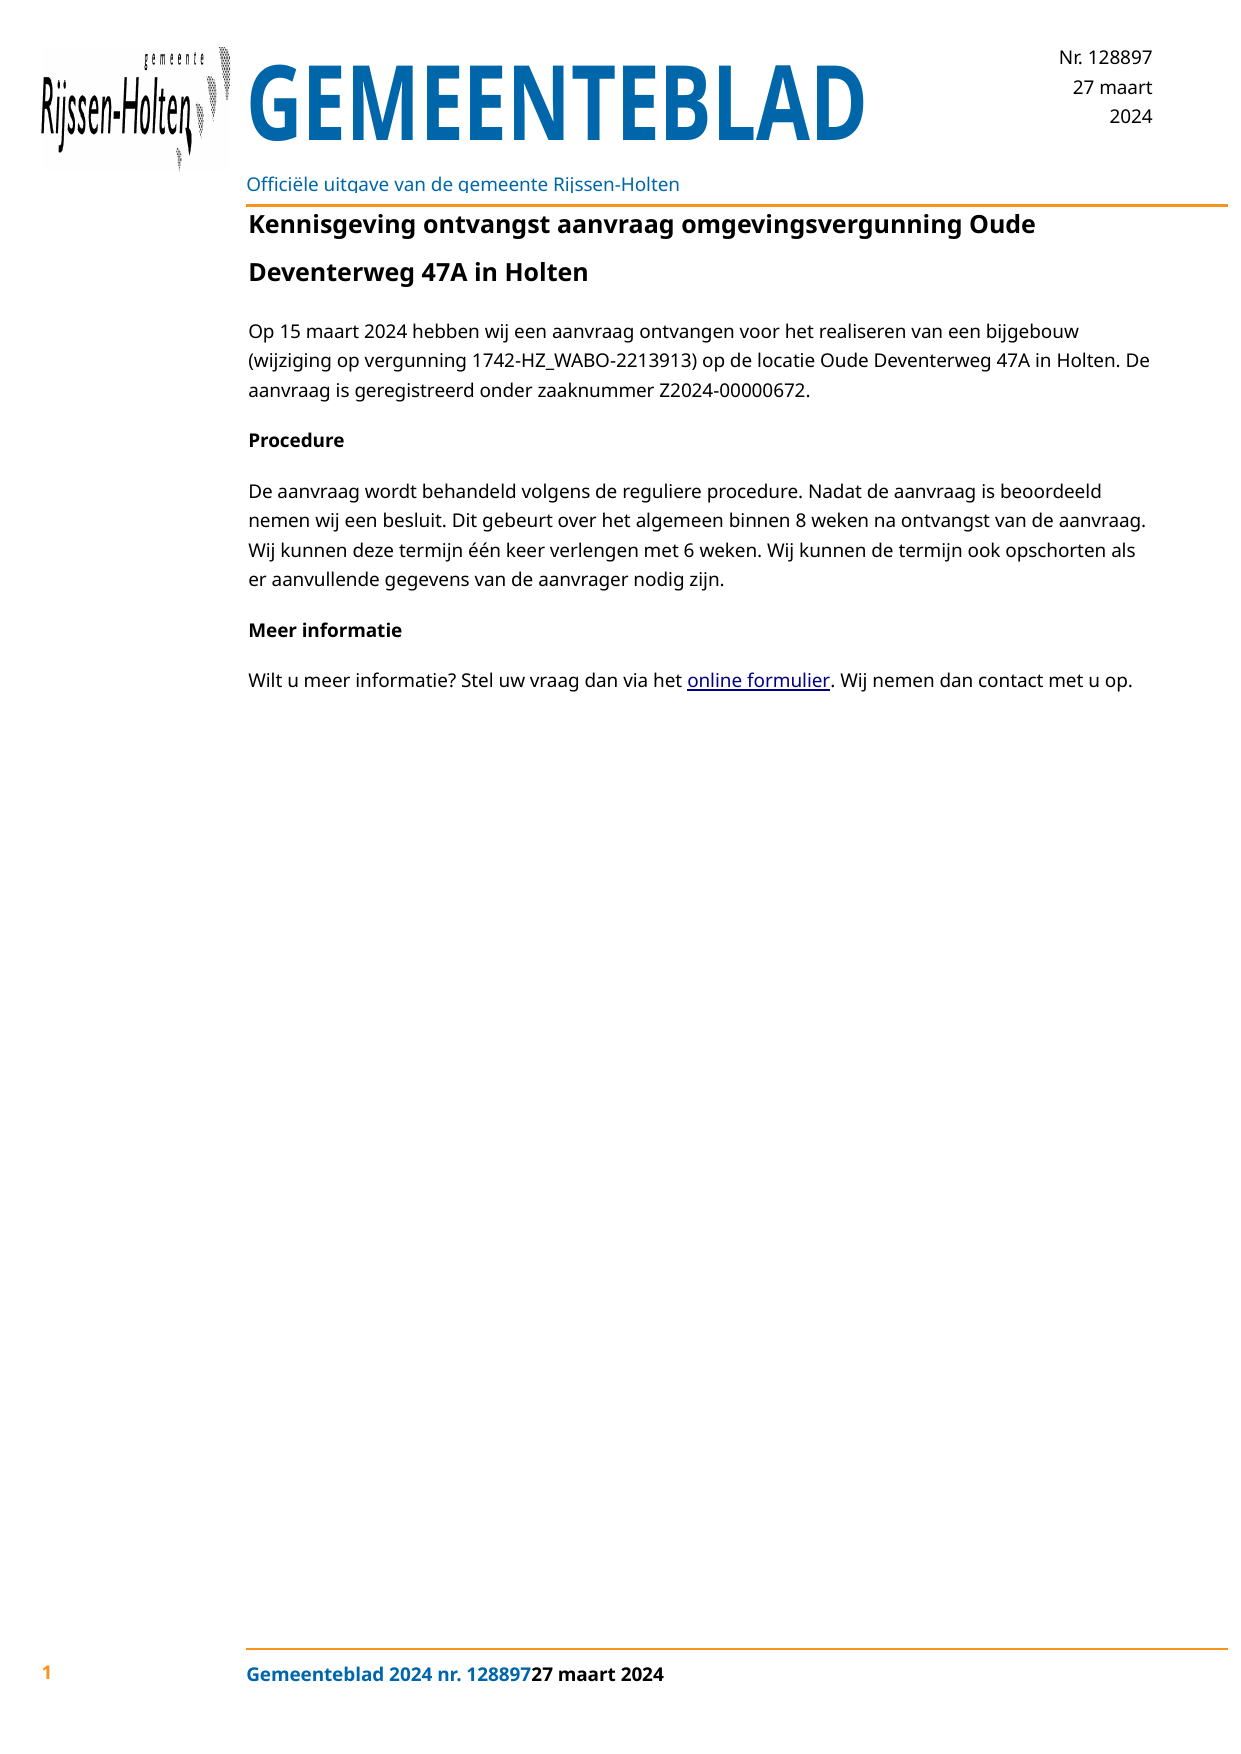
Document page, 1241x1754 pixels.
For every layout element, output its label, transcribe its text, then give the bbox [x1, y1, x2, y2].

text Wilt u meer informatie? Stel uw vraag dan via het online formulier. Wij nemen dan contact met u op. [248, 667, 1152, 693]
text Meer informatie [248, 617, 1152, 643]
text Procedure [248, 427, 1152, 453]
text Kennisgeving ontvangst aanvraag omgevingsvergunning Oude Deventerweg 47A in Holten [248, 207, 1152, 288]
text De aanvraag wordt behandeld volgens de reguliere procedure. Nadat de aanvraag is beoordeeld nemen wij een besluit. Dit gebeurt over het algemeen binnen 8 weken na ontvangst van de aanvraag. Wij kunnen deze termijn één keer verlengen met 6 weken. Wij kunnen de termijn ook opschorten als er aanvullende gegevens van de aanvrager nodig zijn. [248, 478, 1152, 592]
picture [41, 47, 231, 172]
text Op 15 maart 2024 hebben wij een aanvraag ontvangen voor het realiseren van een bijgebouw (wijziging op vergunning 1742-HZ_WABO-2213913) op de locatie Oude Deventerweg 47A in Holten. De aanvraag is geregistreerd onder zaaknummer Z2024-00000672. [248, 318, 1152, 403]
